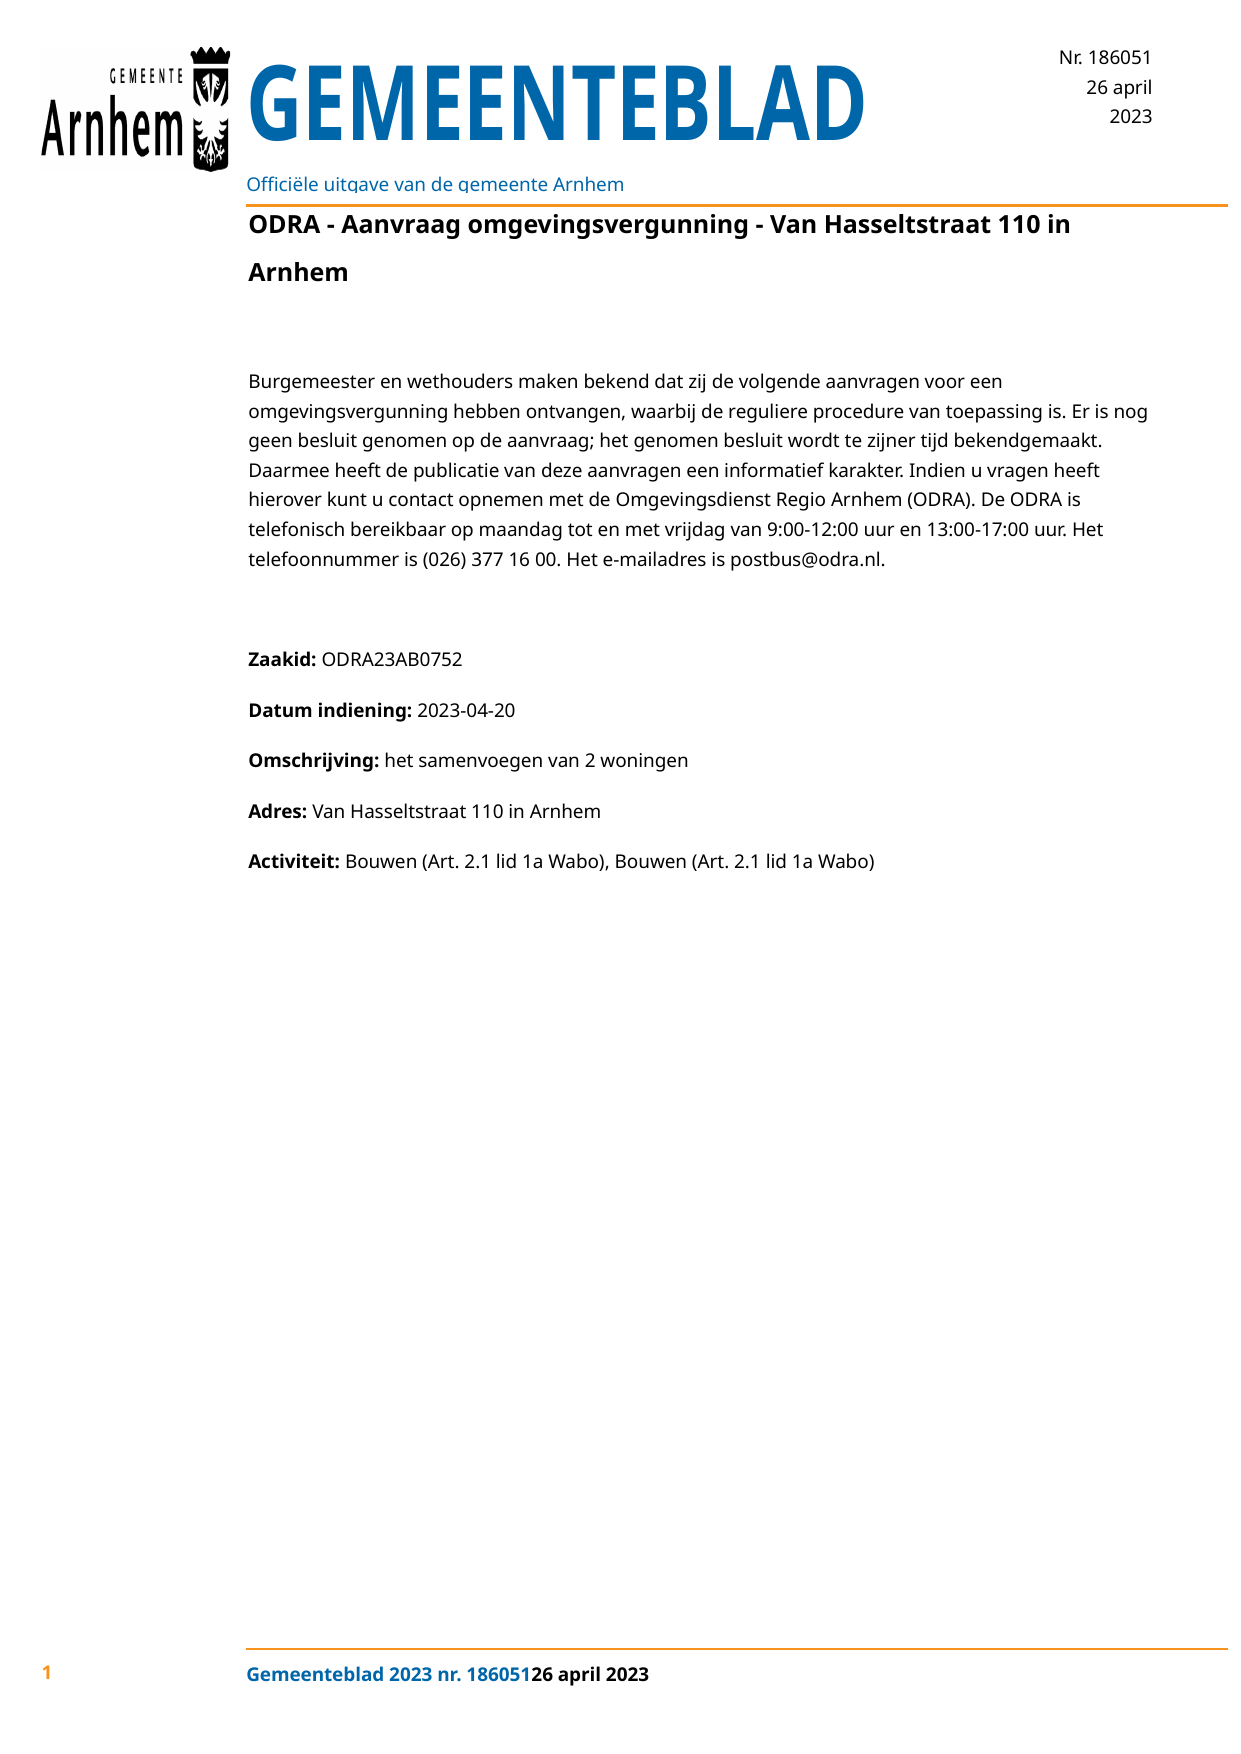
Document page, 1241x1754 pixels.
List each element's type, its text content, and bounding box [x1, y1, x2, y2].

text ODRA - Aanvraag omgevingsvergunning - Van Hasseltstraat 110 in Arnhem [248, 207, 1152, 288]
text Adres: Van Hasseltstraat 110 in Arnhem [248, 798, 1152, 824]
text Omschrijving: het samenvoegen van 2 woningen [248, 747, 1152, 773]
text Burgemeester en wethouders maken bekend dat zij de volgende aanvragen voor een omgevingsvergunning hebben ontvangen, waarbij de reguliere procedure van toepassing is. Er is nog geen besluit genomen op de aanvraag; het genomen besluit wordt te zijner tijd bekendgemaakt. Daarmee heeft de publicatie van deze aanvragen een informatief karakter. Indien u vragen heeft hierover kunt u contact opnemen met de Omgevingsdienst Regio Arnhem (ODRA). De ODRA is telefonisch bereikbaar op maandag tot en met vrijdag van 9:00-12:00 uur en 13:00-17:00 uur. Het telefoonnummer is (026) 377 16 00. Het e-mailadres is postbus@odra.nl. [248, 368, 1152, 572]
text Activiteit: Bouwen (Art. 2.1 lid 1a Wabo), Bouwen (Art. 2.1 lid 1a Wabo) [248, 848, 1152, 874]
text Datum indiening: 2023-04-20 [248, 697, 1152, 723]
text Zaakid: ODRA23AB0752 [248, 647, 1152, 672]
picture [41, 47, 231, 172]
